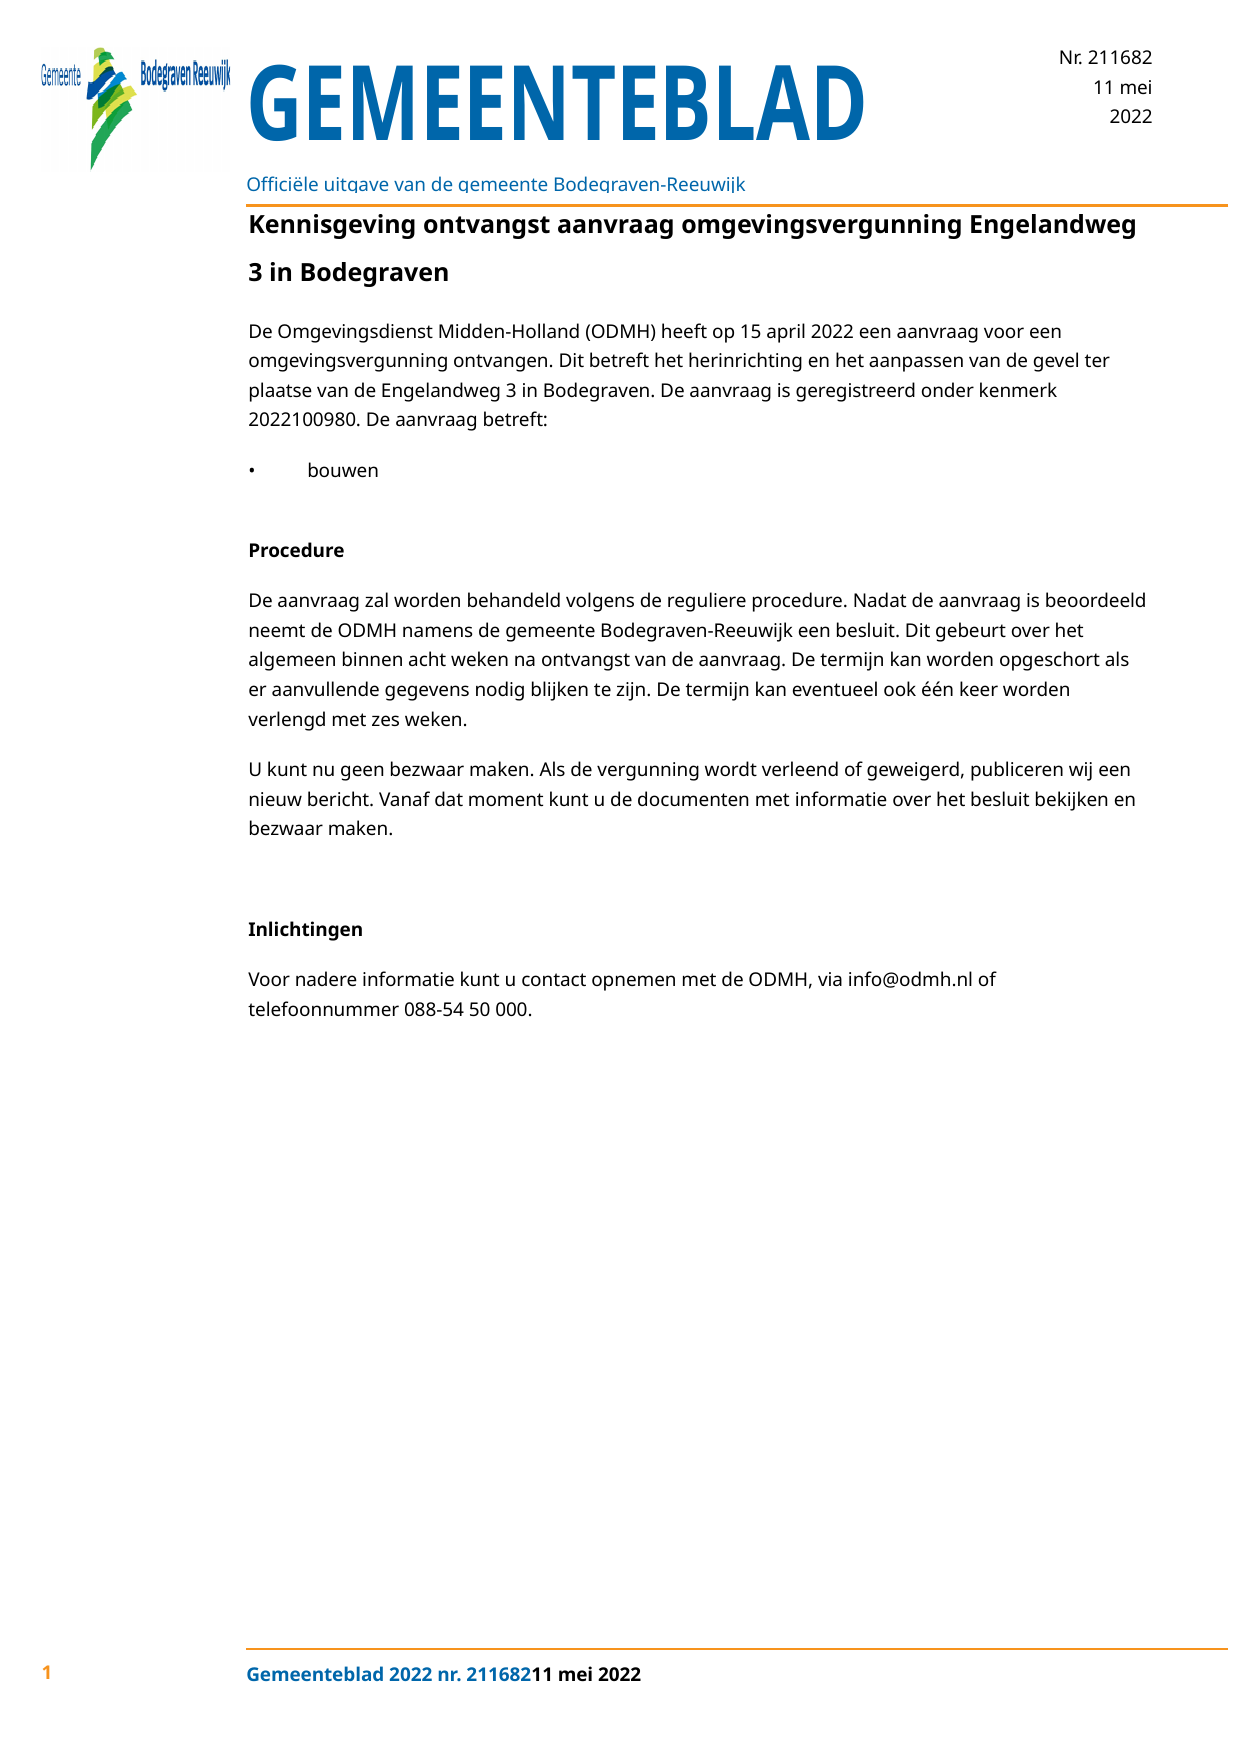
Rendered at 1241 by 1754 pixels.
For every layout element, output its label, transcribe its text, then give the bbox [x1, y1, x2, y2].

text Kennisgeving ontvangst aanvraag omgevingsvergunning Engelandweg 3 in Bodegraven [248, 207, 1152, 288]
text De Omgevingsdienst Midden-Holland (ODMH) heeft op 15 april 2022 een aanvraag voor een omgevingsvergunning ontvangen. Dit betreft het herinrichting en het aanpassen van de gevel ter plaatse van de Engelandweg 3 in Bodegraven. De aanvraag is geregistreerd onder kenmerk 2022100980. De aanvraag betreft: [248, 318, 1152, 432]
text Procedure [248, 537, 1152, 563]
text De aanvraag zal worden behandeld volgens de reguliere procedure. Nadat de aanvraag is beoordeeld neemt de ODMH namens de gemeente Bodegraven-Reeuwijk een besluit. Dit gebeurt over het algemeen binnen acht weken na ontvangst van de aanvraag. De termijn kan worden opgeschort als er aanvullende gegevens nodig blijken te zijn. De termijn kan eventueel ook één keer worden verlengd met zes weken. [248, 587, 1152, 732]
picture [41, 47, 231, 172]
text U kunt nu geen bezwaar maken. Als de vergunning wordt verleend of geweigerd, publiceren wij een nieuw bericht. Vanaf dat moment kunt u de documenten met informatie over het besluit bekijken en bezwaar maken. [248, 756, 1152, 841]
list bouwen [248, 457, 1152, 483]
text Inlichtingen [248, 916, 1152, 942]
text Voor nadere informatie kunt u contact opnemen met de ODMH, via info@odmh.nl of telefoonnummer 088-54 50 000. [248, 967, 1152, 1022]
